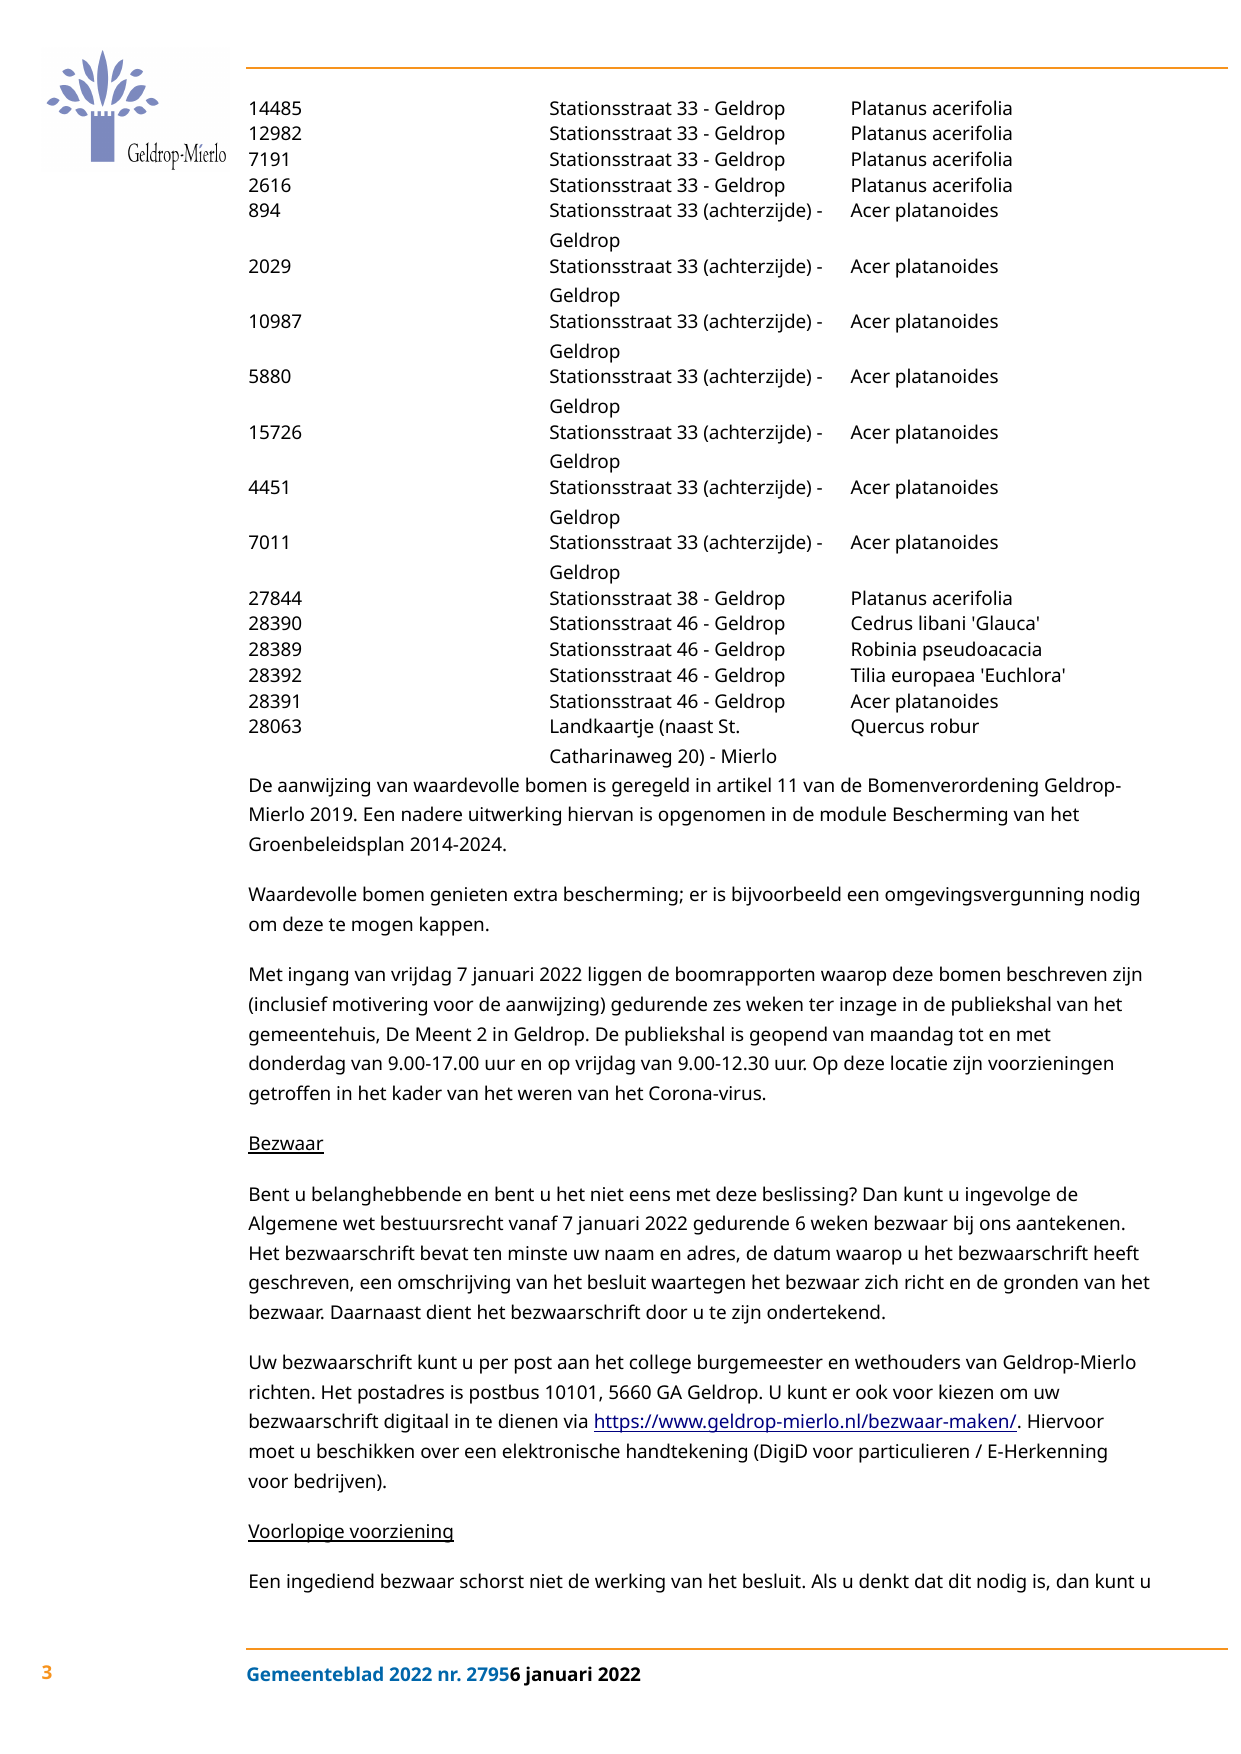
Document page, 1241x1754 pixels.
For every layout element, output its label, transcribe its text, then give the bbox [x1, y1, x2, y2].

picture [41, 47, 231, 172]
table_cell Stationsstraat 33 (achterzijde) - Geldrop [549, 530, 850, 585]
text Met ingang van vrijdag 7 januari 2022 liggen de boomrapporten waarop deze bomen beschreven zijn (inclusief motivering voor de aanwijzing) gedurende zes weken ter inzage in de publiekshal van het gemeentehuis, De Meent 2 in Geldrop. De publiekshal is geopend van maandag tot en met donderdag van 9.00-17.00 uur en op vrijdag van 9.00-12.30 uur. Op deze locatie zijn voorzieningen getroffen in het kader van het weren van het Corona-virus. [248, 962, 1152, 1106]
table_cell Stationsstraat 46 - Geldrop [549, 688, 850, 713]
table_cell Acer platanoides [850, 308, 1152, 364]
table_cell Platanus acerifolia [850, 146, 1152, 172]
table_cell 28390 [248, 611, 549, 636]
table_cell Tilia europaea 'Euchlora' [850, 662, 1152, 688]
table_cell Cedrus libani 'Glauca' [850, 611, 1152, 636]
text Waardevolle bomen genieten extra bescherming; er is bijvoorbeeld een omgevingsvergunning nodig om deze te mogen kappen. [248, 882, 1152, 937]
table_cell Stationsstraat 33 (achterzijde) - Geldrop [549, 419, 850, 474]
text Bent u belanghebbende en bent u het niet eens met deze beslissing? Dan kunt u ingevolge de Algemene wet bestuursrecht vanaf 7 januari 2022 gedurende 6 weken bezwaar bij ons aantekenen. Het bezwaarschrift bevat ten minste uw naam en adres, de datum waarop u het bezwaarschrift heeft geschreven, een omschrijving van het besluit waartegen het bezwaar zich richt en de gronden van het bezwaar. Daarnaast dient het bezwaarschrift door u te zijn ondertekend. [248, 1181, 1152, 1325]
text Uw bezwaarschrift kunt u per post aan het college burgemeester en wethouders van Geldrop-Mierlo richten. Het postadres is postbus 10101, 5660 GA Geldrop. U kunt er ook voor kiezen om uw bezwaarschrift digitaal in te dienen via https://www.geldrop-mierlo.nl/bezwaar-maken/. Hiervoor moet u beschikken over een elektronische handtekening (DigiD voor particulieren / E-Herkenning voor bedrijven). [248, 1349, 1152, 1494]
table_cell 5880 [248, 364, 549, 419]
table_cell Robinia pseudoacacia [850, 636, 1152, 662]
text Voorlopige voorziening [248, 1518, 1152, 1544]
table_cell Stationsstraat 33 (achterzijde) - Geldrop [549, 198, 850, 253]
table_cell Acer platanoides [850, 474, 1152, 529]
table_cell 2029 [248, 253, 549, 308]
table_cell Stationsstraat 38 - Geldrop [549, 585, 850, 611]
table_cell 10987 [248, 308, 549, 364]
table_cell 7191 [248, 146, 549, 172]
table_cell Quercus robur [850, 714, 1152, 769]
table_cell Stationsstraat 33 - Geldrop [549, 172, 850, 198]
table_cell Stationsstraat 33 - Geldrop [549, 121, 850, 146]
text De aanwijzing van waardevolle bomen is geregeld in artikel 11 van de Bomenverordening Geldrop-Mierlo 2019. Een nadere uitwerking hiervan is opgenomen in de module Bescherming van het Groenbeleidsplan 2014-2024. [248, 772, 1152, 857]
table_cell 15726 [248, 419, 549, 474]
table_cell Stationsstraat 33 (achterzijde) - Geldrop [549, 474, 850, 529]
text Bezwaar [248, 1130, 1152, 1156]
table_cell Acer platanoides [850, 198, 1152, 253]
table_cell Stationsstraat 33 (achterzijde) - Geldrop [549, 253, 850, 308]
table_cell Acer platanoides [850, 688, 1152, 713]
table_cell 28389 [248, 636, 549, 662]
table_cell Acer platanoides [850, 364, 1152, 419]
table_cell Stationsstraat 33 - Geldrop [549, 146, 850, 172]
table_cell Acer platanoides [850, 530, 1152, 585]
table_cell 2616 [248, 172, 549, 198]
table_cell Landkaartje (naast St. Catharinaweg 20) - Mierlo [549, 714, 850, 769]
text Een ingediend bezwaar schorst niet de werking van het besluit. Als u denkt dat dit nodig is, dan kunt u [248, 1569, 1152, 1594]
table_cell Stationsstraat 46 - Geldrop [549, 636, 850, 662]
table_cell Platanus acerifolia [850, 172, 1152, 198]
table_cell 28063 [248, 714, 549, 769]
table_cell Acer platanoides [850, 419, 1152, 474]
table_cell 28391 [248, 688, 549, 713]
table_cell 27844 [248, 585, 549, 611]
table_cell Stationsstraat 46 - Geldrop [549, 662, 850, 688]
table_cell Stationsstraat 46 - Geldrop [549, 611, 850, 636]
table_cell Stationsstraat 33 (achterzijde) - Geldrop [549, 308, 850, 364]
table_cell 894 [248, 198, 549, 253]
table_cell Platanus acerifolia [850, 95, 1152, 121]
table_cell Acer platanoides [850, 253, 1152, 308]
table_cell Stationsstraat 33 - Geldrop [549, 95, 850, 121]
table_cell 14485 [248, 95, 549, 121]
table_cell Platanus acerifolia [850, 121, 1152, 146]
table_cell Platanus acerifolia [850, 585, 1152, 611]
table_cell 4451 [248, 474, 549, 529]
table_cell Stationsstraat 33 (achterzijde) - Geldrop [549, 364, 850, 419]
table_cell 28392 [248, 662, 549, 688]
table_cell 12982 [248, 121, 549, 146]
table_cell 7011 [248, 530, 549, 585]
